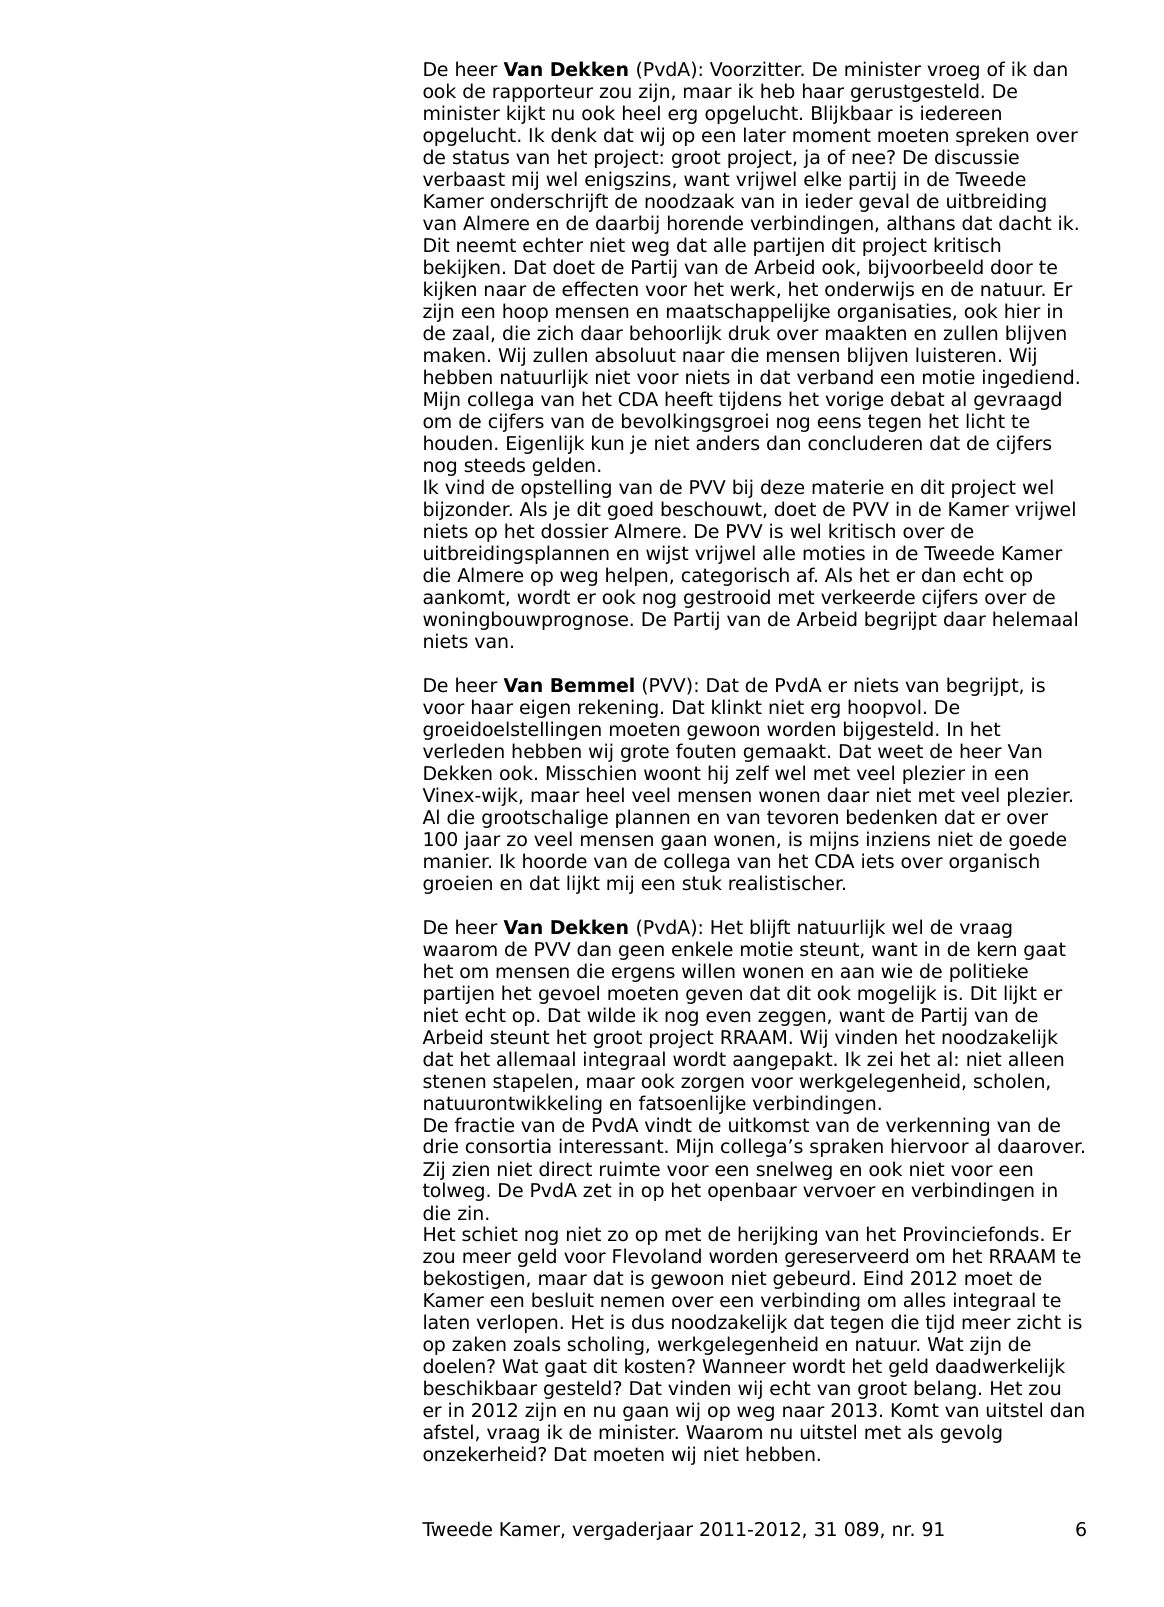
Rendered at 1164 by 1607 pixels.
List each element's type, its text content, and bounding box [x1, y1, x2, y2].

text De heer Van Bemmel (PVV): Dat de PvdA er niets van begrijpt, is voor haar eigen rekening. Dat klinkt niet erg hoopvol. De groeidoelstellingen moeten gewoon worden bijgesteld. In het verleden hebben wij grote fouten gemaakt. Dat weet de heer Van Dekken ook. Misschien woont hij zelf wel met veel plezier in een Vinex-wijk, maar heel veel mensen wonen daar niet met veel plezier. Al die grootschalige plannen en van tevoren bedenken dat er over 100 jaar zo veel mensen gaan wonen, is mijns inziens niet de goede manier. Ik hoorde van de collega van het CDA iets over organisch groeien en dat lijkt mij een stuk realistischer. [422, 675, 1087, 894]
text De fractie van de PvdA vindt de uitkomst van de verkenning van de drie consortia interessant. Mijn collega’s spraken hiervoor al daarover. Zij zien niet direct ruimte voor een snelweg en ook niet voor een tolweg. De PvdA zet in op het openbaar vervoer en verbindingen in die zin. [422, 1114, 1087, 1224]
text Ik vind de opstelling van de PVV bij deze materie en dit project wel bijzonder. Als je dit goed beschouwt, doet de PVV in de Kamer vrijwel niets op het dossier Almere. De PVV is wel kritisch over de uitbreidingsplannen en wijst vrijwel alle moties in de Tweede Kamer die Almere op weg helpen, categorisch af. Als het er dan echt op aankomt, wordt er ook nog gestrooid met verkeerde cijfers over de woningbouwprognose. De Partij van de Arbeid begrijpt daar helemaal niets van. [422, 477, 1087, 652]
text De heer Van Dekken (PvdA): Het blijft natuurlijk wel de vraag waarom de PVV dan geen enkele motie steunt, want in de kern gaat het om mensen die ergens willen wonen en aan wie de politieke partijen het gevoel moeten geven dat dit ook mogelijk is. Dit lijkt er niet echt op. Dat wilde ik nog even zeggen, want de Partij van de Arbeid steunt het groot project RRAAM. Wij vinden het noodzakelijk dat het allemaal integraal wordt aangepakt. Ik zei het al: niet alleen stenen stapelen, maar ook zorgen voor werkgelegenheid, scholen, natuurontwikkeling en fatsoenlijke verbindingen. [422, 917, 1087, 1114]
text Het schiet nog niet zo op met de herijking van het Provinciefonds. Er zou meer geld voor Flevoland worden gereserveerd om het RRAAM te bekostigen, maar dat is gewoon niet gebeurd. Eind 2012 moet de Kamer een besluit nemen over een verbinding om alles integraal te laten verlopen. Het is dus noodzakelijk dat tegen die tijd meer zicht is op zaken zoals scholing, werkgelegenheid en natuur. Wat zijn de doelen? Wat gaat dit kosten? Wanneer wordt het geld daadwerkelijk beschikbaar gesteld? Dat vinden wij echt van groot belang. Het zou er in 2012 zijn en nu gaan wij op weg naar 2013. Komt van uitstel dan afstel, vraag ik de minister. Waarom nu uitstel met als gevolg onzekerheid? Dat moeten wij niet hebben. [422, 1224, 1087, 1466]
text Mijn collega van het CDA heeft tijdens het vorige debat al gevraagd om de cijfers van de bevolkingsgroei nog eens tegen het licht te houden. Eigenlijk kun je niet anders dan concluderen dat de cijfers nog steeds gelden. [422, 389, 1087, 477]
text De heer Van Dekken (PvdA): Voorzitter. De minister vroeg of ik dan ook de rapporteur zou zijn, maar ik heb haar gerustgesteld. De minister kijkt nu ook heel erg opgelucht. Blijkbaar is iedereen opgelucht. Ik denk dat wij op een later moment moeten spreken over de status van het project: groot project, ja of nee? De discussie verbaast mij wel enigszins, want vrijwel elke partij in de Tweede Kamer onderschrijft de noodzaak van in ieder geval de uitbreiding van Almere en de daarbij horende verbindingen, althans dat dacht ik. Dit neemt echter niet weg dat alle partijen dit project kritisch bekijken. Dat doet de Partij van de Arbeid ook, bijvoorbeeld door te kijken naar de effecten voor het werk, het onderwijs en de natuur. Er zijn een hoop mensen en maatschappelijke organisaties, ook hier in de zaal, die zich daar behoorlijk druk over maakten en zullen blijven maken. Wij zullen absoluut naar die mensen blijven luisteren. Wij hebben natuurlijk niet voor niets in dat verband een motie ingediend. [422, 59, 1087, 389]
